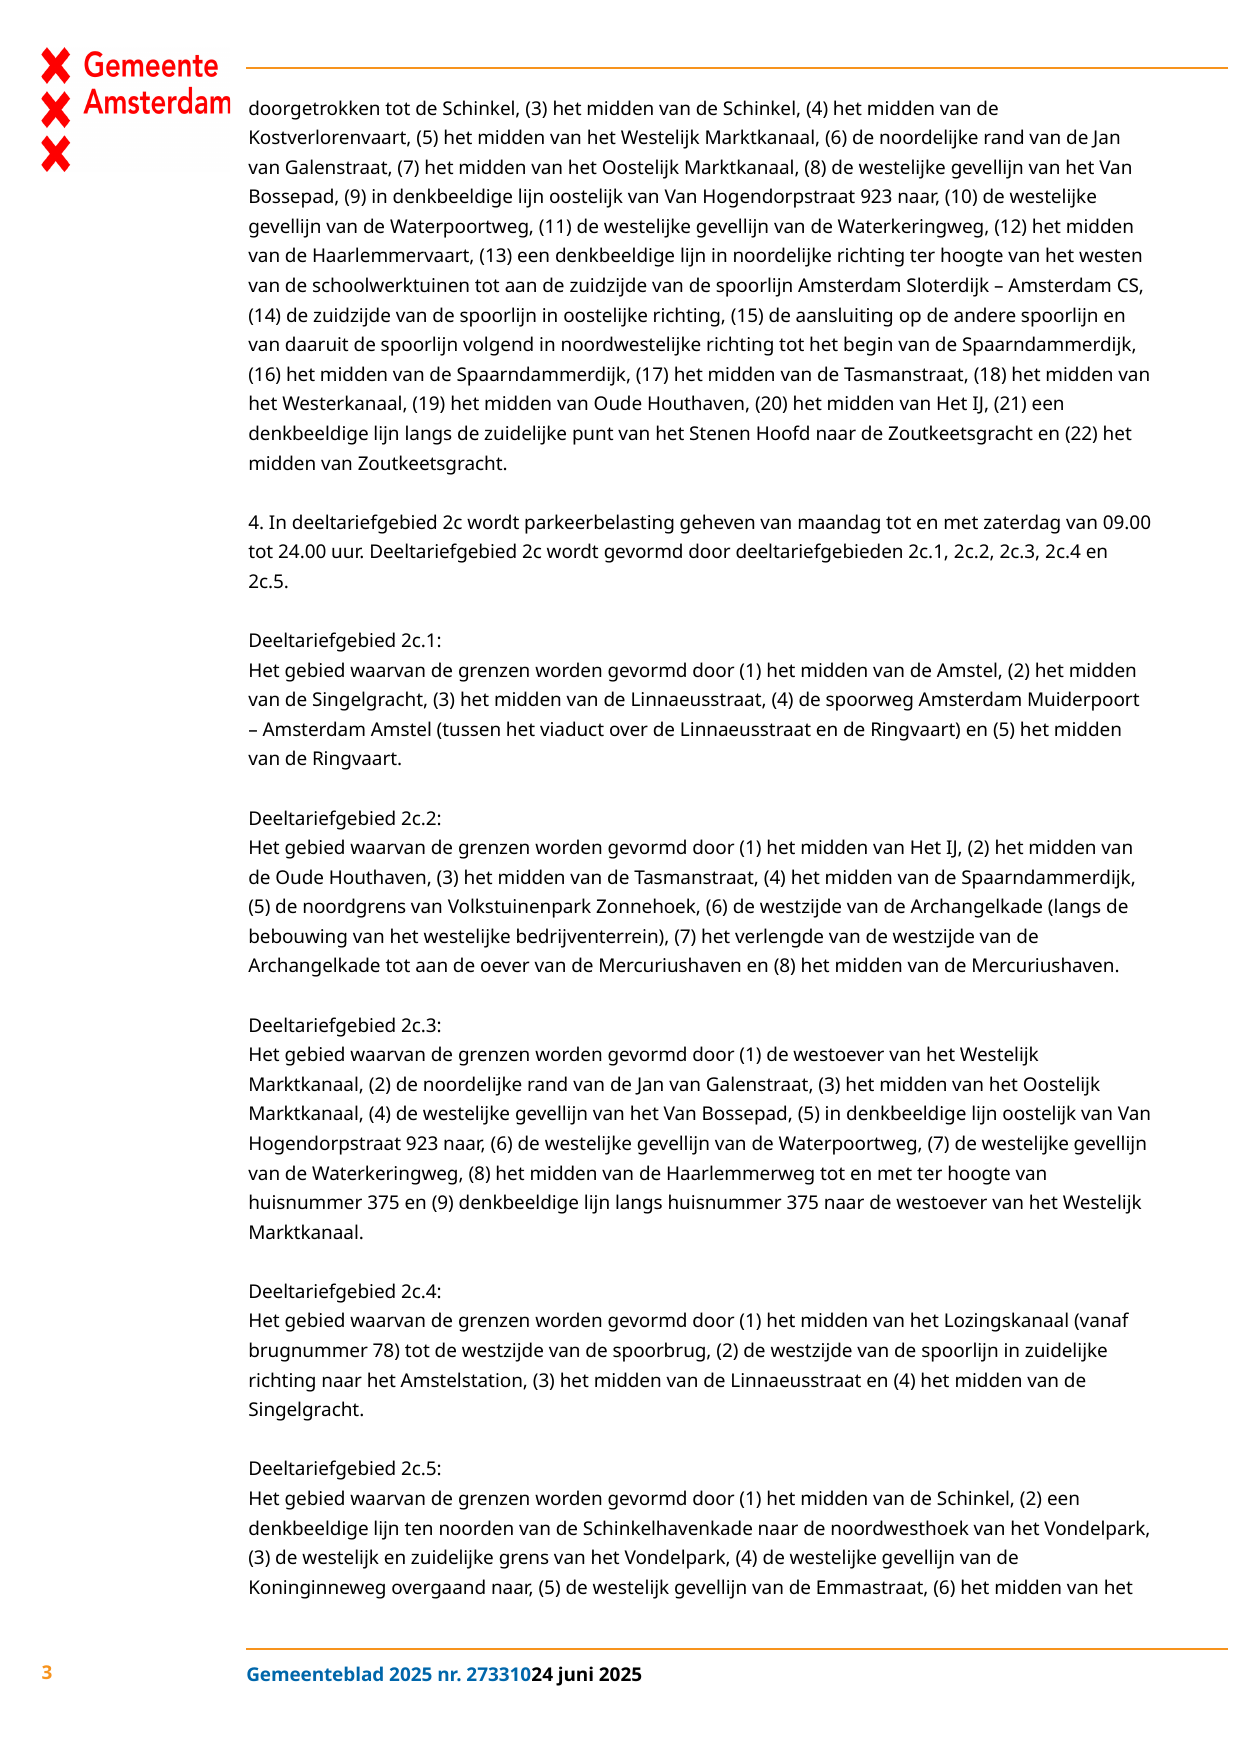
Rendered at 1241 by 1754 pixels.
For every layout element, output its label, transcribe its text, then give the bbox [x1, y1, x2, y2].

text Deeltariefgebied 2c.3: [248, 1012, 1152, 1038]
text Het gebied waarvan de grenzen worden gevormd door (1) het midden van de Schinkel, (2) een denkbeeldige lijn ten noorden van de Schinkelhavenkade naar de noordwesthoek van het Vondelpark, (3) de westelijk en zuidelijke grens van het Vondelpark, (4) de westelijke gevellijn van de Koninginneweg overgaand naar, (5) de westelijk gevellijn van de Emmastraat, (6) het midden van het [248, 1485, 1152, 1600]
text doorgetrokken tot de Schinkel, (3) het midden van de Schinkel, (4) het midden van de Kostverlorenvaart, (5) het midden van het Westelijk Marktkanaal, (6) de noordelijke rand van de Jan van Galenstraat, (7) het midden van het Oostelijk Marktkanaal, (8) de westelijke gevellijn van het Van Bossepad, (9) in denkbeeldige lijn oostelijk van Van Hogendorpstraat 923 naar, (10) de westelijke gevellijn van de Waterpoortweg, (11) de westelijke gevellijn van de Waterkeringweg, (12) het midden van de Haarlemmervaart, (13) een denkbeeldige lijn in noordelijke richting ter hoogte van het westen van de schoolwerktuinen tot aan de zuidzijde van de spoorlijn Amsterdam Sloterdijk – Amsterdam CS, (14) de zuidzijde van de spoorlijn in oostelijke richting, (15) de aansluiting op de andere spoorlijn en van daaruit de spoorlijn volgend in noordwestelijke richting tot het begin van de Spaarndammerdijk, (16) het midden van de Spaarndammerdijk, (17) het midden van de Tasmanstraat, (18) het midden van het Westerkanaal, (19) het midden van Oude Houthaven, (20) het midden van Het IJ, (21) een denkbeeldige lijn langs de zuidelijke punt van het Stenen Hoofd naar de Zoutkeetsgracht en (22) het midden van Zoutkeetsgracht. [248, 95, 1152, 476]
text Deeltariefgebied 2c.5: [248, 1456, 1152, 1481]
picture [41, 47, 231, 172]
text Deeltariefgebied 2c.1: [248, 627, 1152, 653]
text Deeltariefgebied 2c.4: [248, 1278, 1152, 1304]
text Het gebied waarvan de grenzen worden gevormd door (1) het midden van de Amstel, (2) het midden van de Singelgracht, (3) het midden van de Linnaeusstraat, (4) de spoorweg Amsterdam Muiderpoort – Amsterdam Amstel (tussen het viaduct over de Linnaeusstraat en de Ringvaart) en (5) het midden van de Ringvaart. [248, 657, 1152, 771]
text 4. In deeltariefgebied 2c wordt parkeerbelasting geheven van maandag tot en met zaterdag van 09.00 tot 24.00 uur. Deeltariefgebied 2c wordt gevormd door deeltariefgebieden 2c.1, 2c.2, 2c.3, 2c.4 en 2c.5. [248, 509, 1152, 594]
text Het gebied waarvan de grenzen worden gevormd door (1) het midden van het Lozingskanaal (vanaf brugnummer 78) tot de westzijde van de spoorbrug, (2) de westzijde van de spoorlijn in zuidelijke richting naar het Amstelstation, (3) het midden van de Linnaeusstraat en (4) het midden van de Singelgracht. [248, 1308, 1152, 1422]
text Het gebied waarvan de grenzen worden gevormd door (1) de westoever van het Westelijk Marktkanaal, (2) de noordelijke rand van de Jan van Galenstraat, (3) het midden van het Oostelijk Marktkanaal, (4) de westelijke gevellijn van het Van Bossepad, (5) in denkbeeldige lijn oostelijk van Van Hogendorpstraat 923 naar, (6) de westelijke gevellijn van de Waterpoortweg, (7) de westelijke gevellijn van de Waterkeringweg, (8) het midden van de Haarlemmerweg tot en met ter hoogte van huisnummer 375 en (9) denkbeeldige lijn langs huisnummer 375 naar de westoever van het Westelijk Marktkanaal. [248, 1041, 1152, 1245]
text Deeltariefgebied 2c.2: [248, 805, 1152, 831]
text Het gebied waarvan de grenzen worden gevormd door (1) het midden van Het IJ, (2) het midden van de Oude Houthaven, (3) het midden van de Tasmanstraat, (4) het midden van de Spaarndammerdijk, (5) de noordgrens van Volkstuinenpark Zonnehoek, (6) de westzijde van de Archangelkade (langs de bebouwing van het westelijke bedrijventerrein), (7) het verlengde van de westzijde van de Archangelkade tot aan de oever van de Mercuriushaven en (8) het midden van de Mercuriushaven. [248, 834, 1152, 978]
